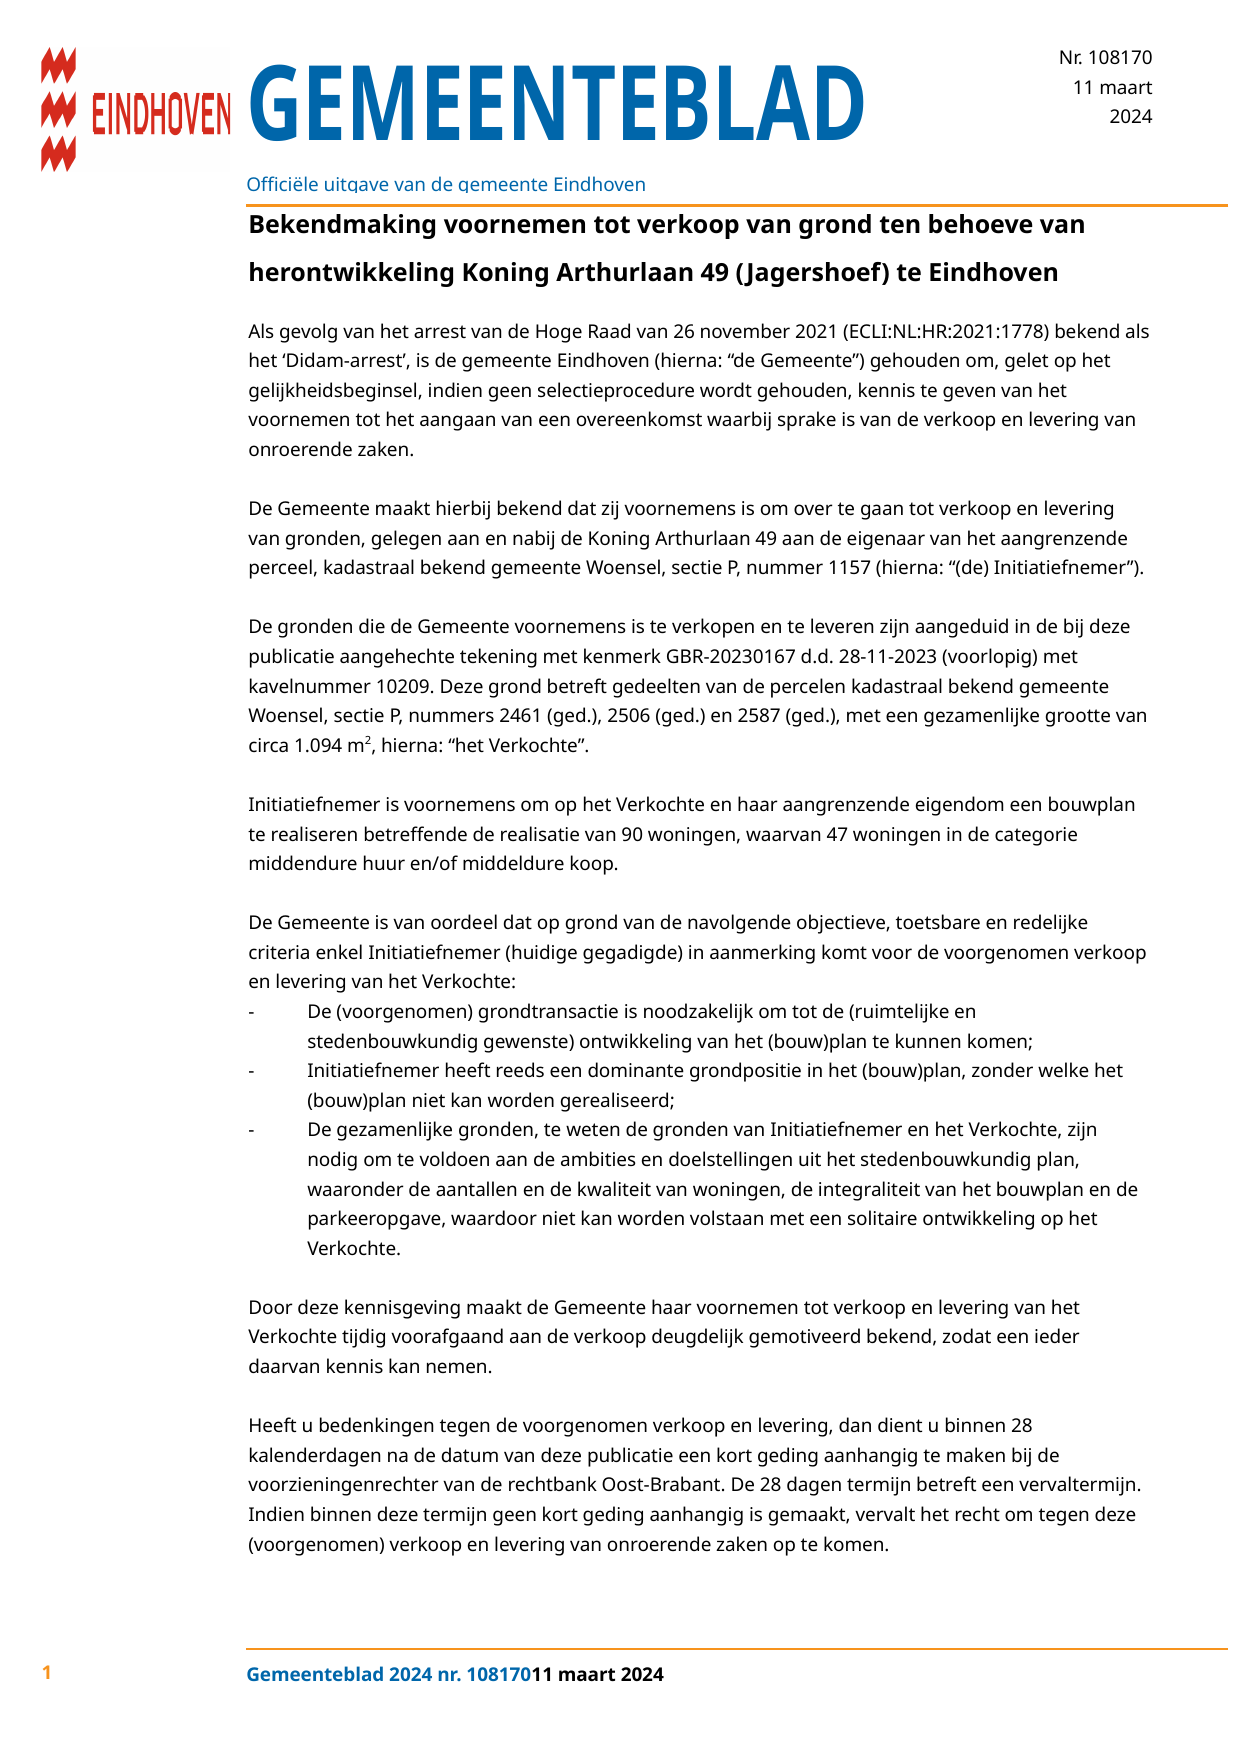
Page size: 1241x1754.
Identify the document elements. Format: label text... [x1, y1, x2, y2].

text Bekendmaking voornemen tot verkoop van grond ten behoeve van herontwikkeling Koning Arthurlaan 49 (Jagershoef) te Eindhoven [248, 207, 1152, 288]
list De gezamenlijke gronden, te weten de gronden van Initiatiefnemer en het Verkochte, zijn nodig om te voldoen aan de ambities en doelstellingen uit het stedenbouwkundig plan, waaronder de aantallen en de kwaliteit van woningen, de integraliteit van het bouwplan en de parkeeropgave, waardoor niet kan worden volstaan met een solitaire ontwikkeling op het Verkochte. [248, 1117, 1152, 1261]
text Als gevolg van het arrest van de Hoge Raad van 26 november 2021 (ECLI:NL:HR:2021:1778) bekend als het ‘Didam-arrest’, is de gemeente Eindhoven (hierna: “de Gemeente”) gehouden om, gelet op het gelijkheidsbeginsel, indien geen selectieprocedure wordt gehouden, kennis te geven van het voornemen tot het aangaan van een overeenkomst waarbij sprake is van de verkoop en levering van onroerende zaken. [248, 318, 1152, 462]
text Door deze kennisgeving maakt de Gemeente haar voornemen tot verkoop en levering van het Verkochte tijdig voorafgaand aan de verkoop deugdelijk gemotiveerd bekend, zodat een ieder daarvan kennis kan nemen. [248, 1294, 1152, 1379]
text De Gemeente is van oordeel dat op grond van de navolgende objectieve, toetsbare en redelijke criteria enkel Initiatiefnemer (huidige gegadigde) in aanmerking komt voor de voorgenomen verkoop en levering van het Verkochte: [248, 909, 1152, 994]
text De gronden die de Gemeente voornemens is te verkopen en te leveren zijn aangeduid in de bij deze publicatie aangehechte tekening met kenmerk GBR-20230167 d.d. 28-11-2023 (voorlopig) met kavelnummer 10209. Deze grond betreft gedeelten van de percelen kadastraal bekend gemeente Woensel, sectie P, nummers 2461 (ged.), 2506 (ged.) en 2587 (ged.), met een gezamenlijke grootte van circa 1.094 m2, hierna: “het Verkochte”. [248, 614, 1152, 758]
list De (voorgenomen) grondtransactie is noodzakelijk om tot de (ruimtelijke en stedenbouwkundig gewenste) ontwikkeling van het (bouw)plan te kunnen komen; [248, 998, 1152, 1054]
picture [41, 47, 231, 172]
text De Gemeente maakt hierbij bekend dat zij voornemens is om over te gaan tot verkoop en levering van gronden, gelegen aan en nabij de Koning Arthurlaan 49 aan de eigenaar van het aangrenzende perceel, kadastraal bekend gemeente Woensel, sectie P, nummer 1157 (hierna: “(de) Initiatiefnemer”). [248, 495, 1152, 580]
list Initiatiefnemer heeft reeds een dominante grondpositie in het (bouw)plan, zonder welke het (bouw)plan niet kan worden gerealiseerd; [248, 1057, 1152, 1113]
text Heeft u bedenkingen tegen de voorgenomen verkoop en levering, dan dient u binnen 28 kalenderdagen na de datum van deze publicatie een kort geding aanhangig te maken bij de voorzieningenrechter van de rechtbank Oost-Brabant. De 28 dagen termijn betreft een vervaltermijn. Indien binnen deze termijn geen kort geding aanhangig is gemaakt, vervalt het recht om tegen deze (voorgenomen) verkoop en levering van onroerende zaken op te komen. [248, 1412, 1152, 1557]
text Initiatiefnemer is voornemens om op het Verkochte en haar aangrenzende eigendom een bouwplan te realiseren betreffende de realisatie van 90 woningen, waarvan 47 woningen in de categorie middendure huur en/of middeldure koop. [248, 791, 1152, 876]
